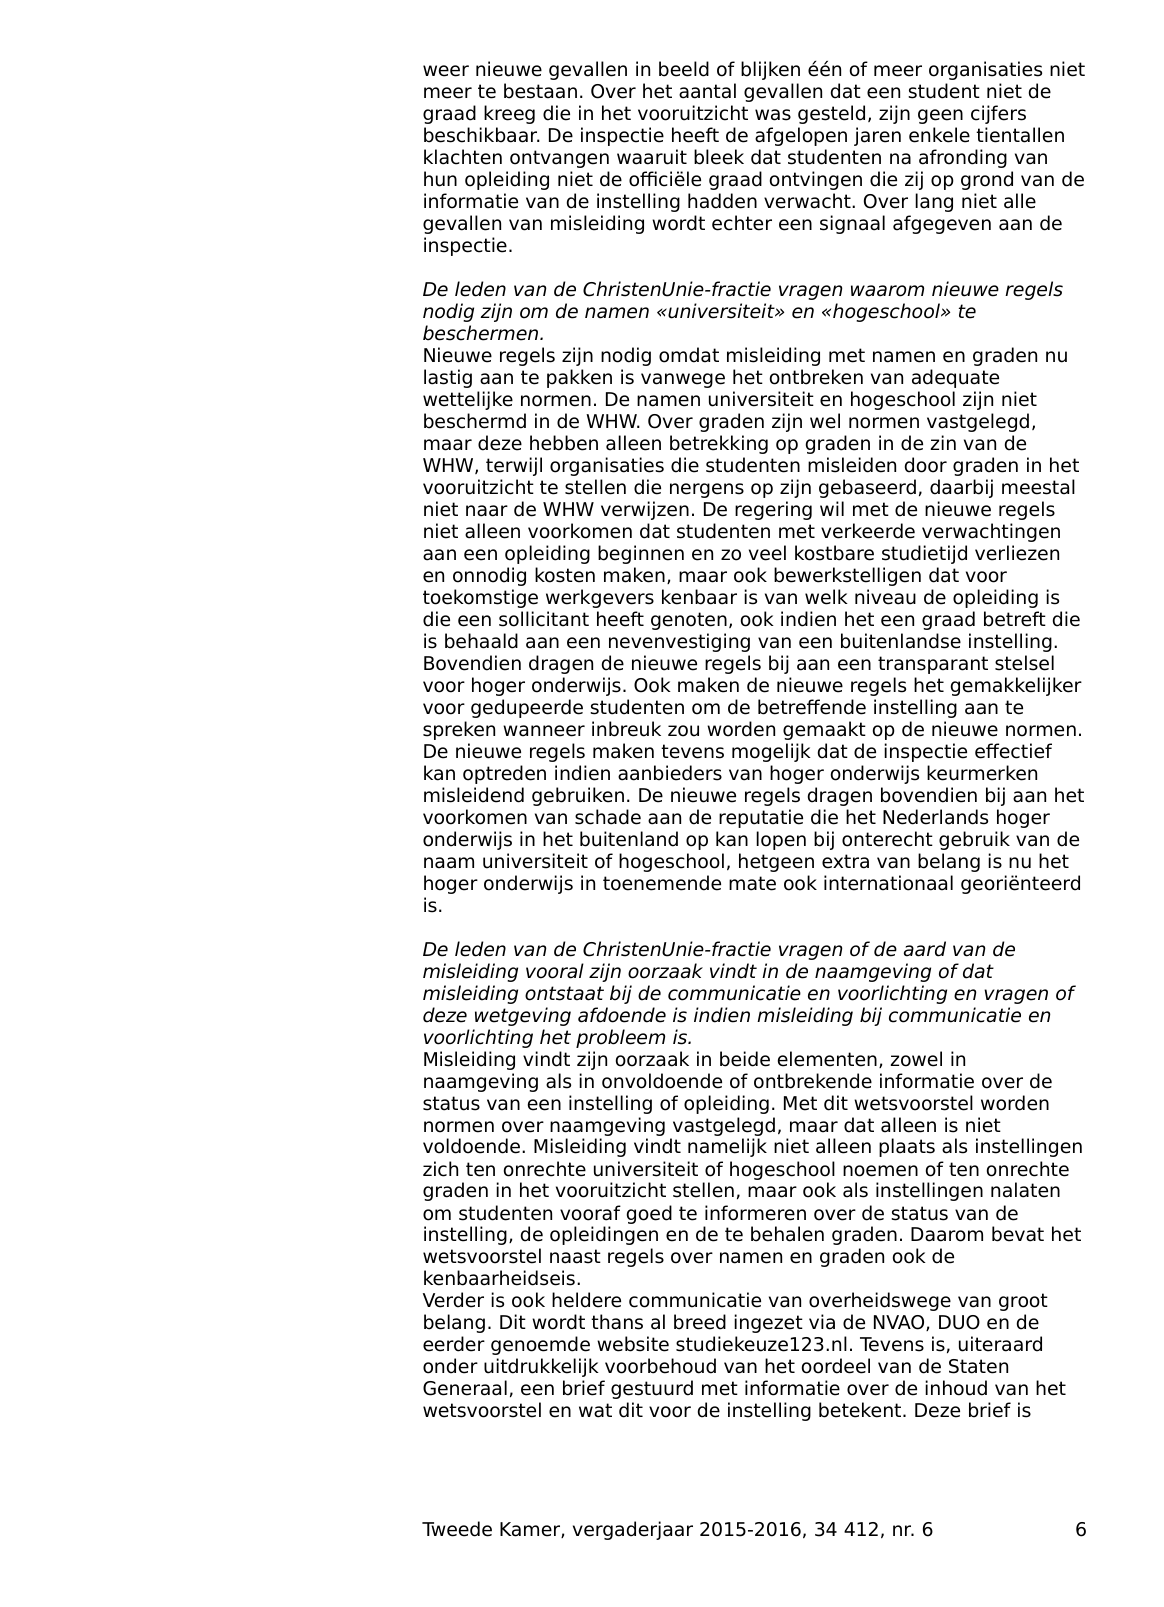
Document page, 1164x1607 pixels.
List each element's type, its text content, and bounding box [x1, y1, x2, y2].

text Verder is ook heldere communicatie van overheidswege van groot belang. Dit wordt thans al breed ingezet via de NVAO, DUO en de eerder genoemde website studiekeuze123.nl. Tevens is, uiteraard onder uitdrukkelijk voorbehoud van het oordeel van de Staten Generaal, een brief gestuurd met informatie over de inhoud van het wetsvoorstel en wat dit voor de instelling betekent. Deze brief is [422, 1290, 1087, 1422]
text Nieuwe regels zijn nodig omdat misleiding met namen en graden nu lastig aan te pakken is vanwege het ontbreken van adequate wettelijke normen. De namen universiteit en hogeschool zijn niet beschermd in de WHW. Over graden zijn wel normen vastgelegd, maar deze hebben alleen betrekking op graden in de zin van de WHW, terwijl organisaties die studenten misleiden door graden in het vooruitzicht te stellen die nergens op zijn gebaseerd, daarbij meestal niet naar de WHW verwijzen. De regering wil met de nieuwe regels niet alleen voorkomen dat studenten met verkeerde verwachtingen aan een opleiding beginnen en zo veel kostbare studietijd verliezen en onnodig kosten maken, maar ook bewerkstelligen dat voor toekomstige werkgevers kenbaar is van welk niveau de opleiding is die een sollicitant heeft genoten, ook indien het een graad betreft die is behaald aan een nevenvestiging van een buitenlandse instelling. Bovendien dragen de nieuwe regels bij aan een transparant stelsel voor hoger onderwijs. Ook maken de nieuwe regels het gemakkelijker voor gedupeerde studenten om de betreffende instelling aan te spreken wanneer inbreuk zou worden gemaakt op de nieuwe normen. De nieuwe regels maken tevens mogelijk dat de inspectie effectief kan optreden indien aanbieders van hoger onderwijs keurmerken misleidend gebruiken. De nieuwe regels dragen bovendien bij aan het voorkomen van schade aan de reputatie die het Nederlands hoger onderwijs in het buitenland op kan lopen bij onterecht gebruik van de naam universiteit of hogeschool, hetgeen extra van belang is nu het hoger onderwijs in toenemende mate ook internationaal georiënteerd is. [422, 345, 1087, 916]
text weer nieuwe gevallen in beeld of blijken één of meer organisaties niet meer te bestaan. Over het aantal gevallen dat een student niet de graad kreeg die in het vooruitzicht was gesteld, zijn geen cijfers beschikbaar. De inspectie heeft de afgelopen jaren enkele tientallen klachten ontvangen waaruit bleek dat studenten na afronding van hun opleiding niet de officiële graad ontvingen die zij op grond van de informatie van de instelling hadden verwacht. Over lang niet alle gevallen van misleiding wordt echter een signaal afgegeven aan de inspectie. [422, 59, 1087, 257]
text Misleiding vindt zijn oorzaak in beide elementen, zowel in naamgeving als in onvoldoende of ontbrekende informatie over de status van een instelling of opleiding. Met dit wetsvoorstel worden normen over naamgeving vastgelegd, maar dat alleen is niet voldoende. Misleiding vindt namelijk niet alleen plaats als instellingen zich ten onrechte universiteit of hogeschool noemen of ten onrechte graden in het vooruitzicht stellen, maar ook als instellingen nalaten om studenten vooraf goed te informeren over de status van de instelling, de opleidingen en de te behalen graden. Daarom bevat het wetsvoorstel naast regels over namen en graden ook de kenbaarheidseis. [422, 1048, 1087, 1290]
text De leden van de ChristenUnie-fractie vragen of de aard van de misleiding vooral zijn oorzaak vindt in de naamgeving of dat misleiding ontstaat bij de communicatie en voorlichting en vragen of deze wetgeving afdoende is indien misleiding bij communicatie en voorlichting het probleem is. [422, 939, 1087, 1048]
text De leden van de ChristenUnie-fractie vragen waarom nieuwe regels nodig zijn om de namen «universiteit» en «hogeschool» te beschermen. [422, 279, 1087, 345]
